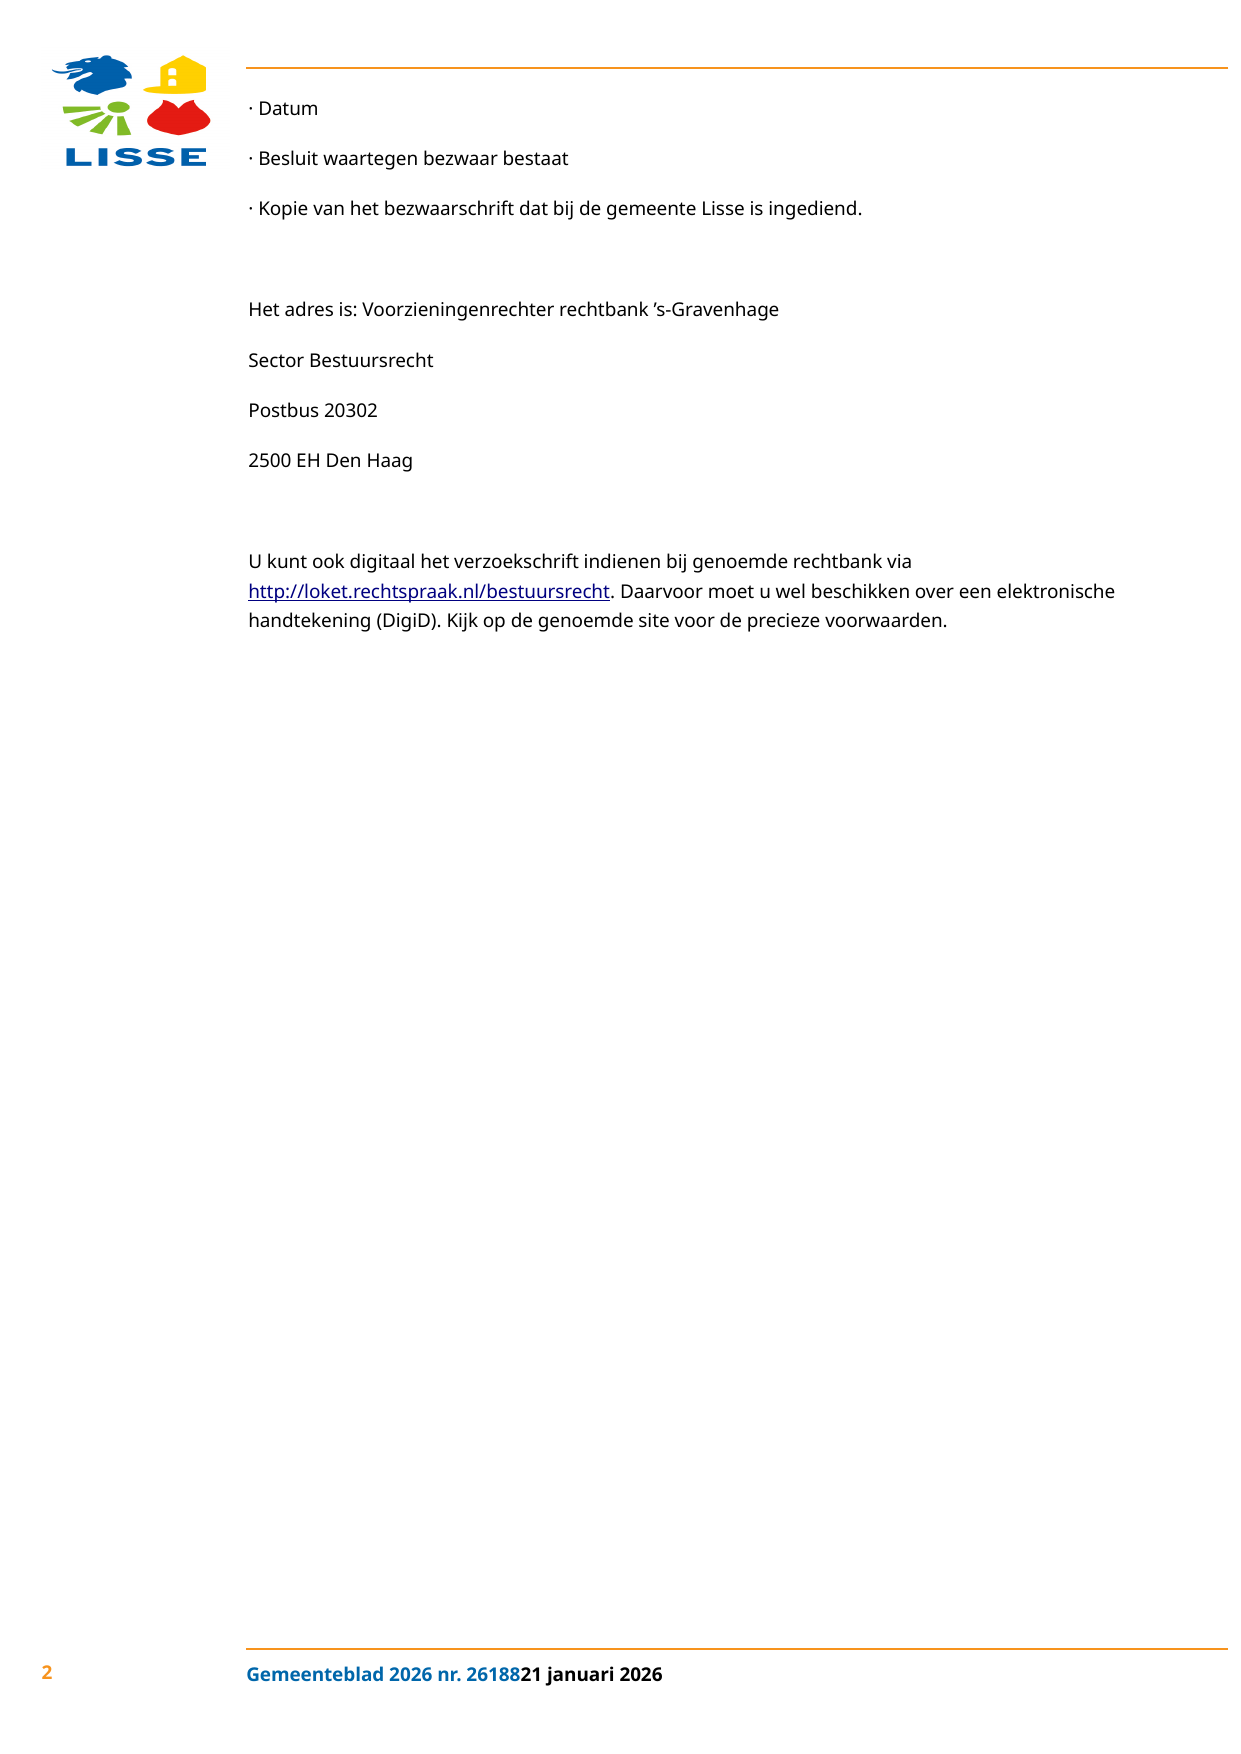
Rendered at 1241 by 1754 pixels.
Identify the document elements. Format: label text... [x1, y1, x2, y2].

text · Kopie van het bezwaarschrift dat bij de gemeente Lisse is ingediend. [248, 196, 1152, 221]
text 2500 EH Den Haag [248, 448, 1152, 473]
text Postbus 20302 [248, 397, 1152, 423]
text Sector Bestuursrecht [248, 347, 1152, 373]
picture [41, 47, 231, 172]
text · Datum [248, 95, 1152, 121]
text U kunt ook digitaal het verzoekschrift indienen bij genoemde rechtbank via http://loket.rechtspraak.nl/bestuursrecht. Daarvoor moet u wel beschikken over een elektronische handtekening (DigiD). Kijk op de genoemde site voor de precieze voorwaarden. [248, 548, 1152, 633]
text · Besluit waartegen bezwaar bestaat [248, 145, 1152, 171]
text Het adres is: Voorzieningenrechter rechtbank ’s-Gravenhage [248, 296, 1152, 322]
